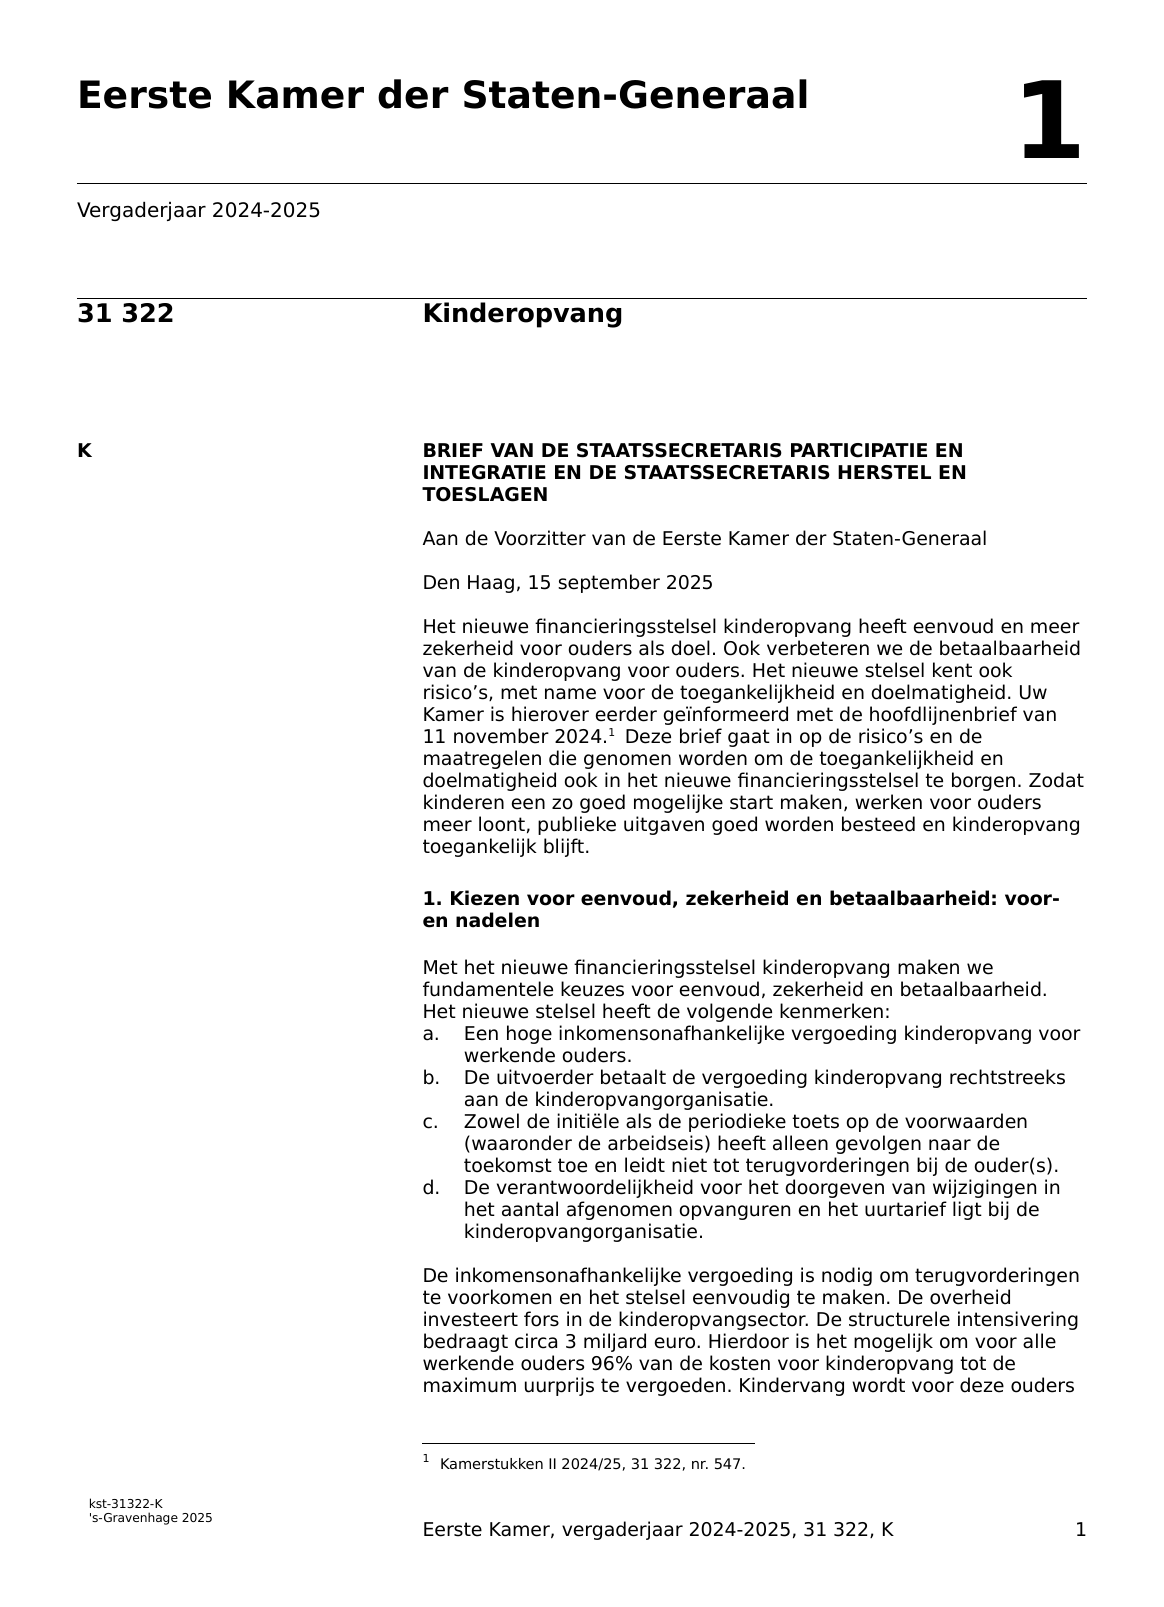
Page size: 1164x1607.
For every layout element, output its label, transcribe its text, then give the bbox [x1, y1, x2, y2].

text Aan de Voorzitter van de Eerste Kamer der Staten-Generaal [422, 528, 1087, 550]
text Het nieuwe financieringsstelsel kinderopvang heeft eenvoud en meer zekerheid voor ouders als doel. Ook verbeteren we de betaalbaarheid van de kinderopvang voor ouders. Het nieuwe stelsel kent ook risico’s, met name voor de toegankelijkheid en doelmatigheid. Uw Kamer is hierover eerder geïnformeerd met de hoofdlijnenbrief van 11 november 2024. Deze brief gaat in op de risico’s en de maatregelen die genomen worden om de toegankelijkheid en doelmatigheid ook in het nieuwe financieringsstelsel te borgen. Zodat kinderen een zo goed mogelijke start maken, werken voor ouders meer loont, publieke uitgaven goed worden besteed en kinderopvang toegankelijk blijft. [422, 616, 1087, 858]
table_cell Vergaderjaar 2024-2025 [77, 184, 1087, 298]
text De inkomensonafhankelijke vergoeding is nodig om terugvorderingen te voorkomen en het stelsel eenvoudig te maken. De overheid investeert fors in de kinderopvangsector. De structurele intensivering bedraagt circa 3 miljard euro. Hierdoor is het mogelijk om voor alle werkende ouders 96% van de kosten voor kinderopvang tot de maximum uurprijs te vergoeden. Kindervang wordt voor deze ouders [422, 1265, 1087, 1397]
text kst-31322-K [88, 1497, 323, 1511]
text c. Zowel de initiële als de periodieke toets op de voorwaarden (waaronder de arbeidseis) heeft alleen gevolgen naar de toekomst toe en leidt niet tot terugvorderingen bij de ouder(s). [422, 1111, 1087, 1177]
text 's-Gravenhage 2025 [88, 1511, 323, 1525]
table_header 1 [886, 59, 1087, 183]
subtitle K BRIEF VAN DE STAATSSECRETARIS PARTICIPATIE EN INTEGRATIE EN DE STAATSSECRETARIS HERSTEL EN TOESLAGEN [77, 440, 1087, 506]
text d. De verantwoordelijkheid voor het doorgeven van wijzigingen in het aantal afgenomen opvanguren en het uurtarief ligt bij de kinderopvangorganisatie. [422, 1177, 1087, 1243]
text Met het nieuwe financieringsstelsel kinderopvang maken we fundamentele keuzes voor eenvoud, zekerheid en betaalbaarheid. Het nieuwe stelsel heeft de volgende kenmerken: [422, 957, 1087, 1023]
text Kamerstukken II 2024/25, 31 322, nr. 547. [422, 1452, 1087, 1474]
text a. Een hoge inkomensonafhankelijke vergoeding kinderopvang voor werkende ouders. [422, 1023, 1087, 1067]
text b. De uitvoerder betaalt de vergoeding kinderopvang rechtstreeks aan de kinderopvangorganisatie. [422, 1067, 1087, 1111]
table_header Eerste Kamer der Staten-Generaal [77, 59, 886, 183]
subtitle 1. Kiezen voor eenvoud, zekerheid en betaalbaarheid: voor- en nadelen [422, 888, 1087, 932]
text Den Haag, 15 september 2025 [422, 572, 1087, 594]
subtitle 31 322 Kinderopvang [77, 299, 1087, 329]
